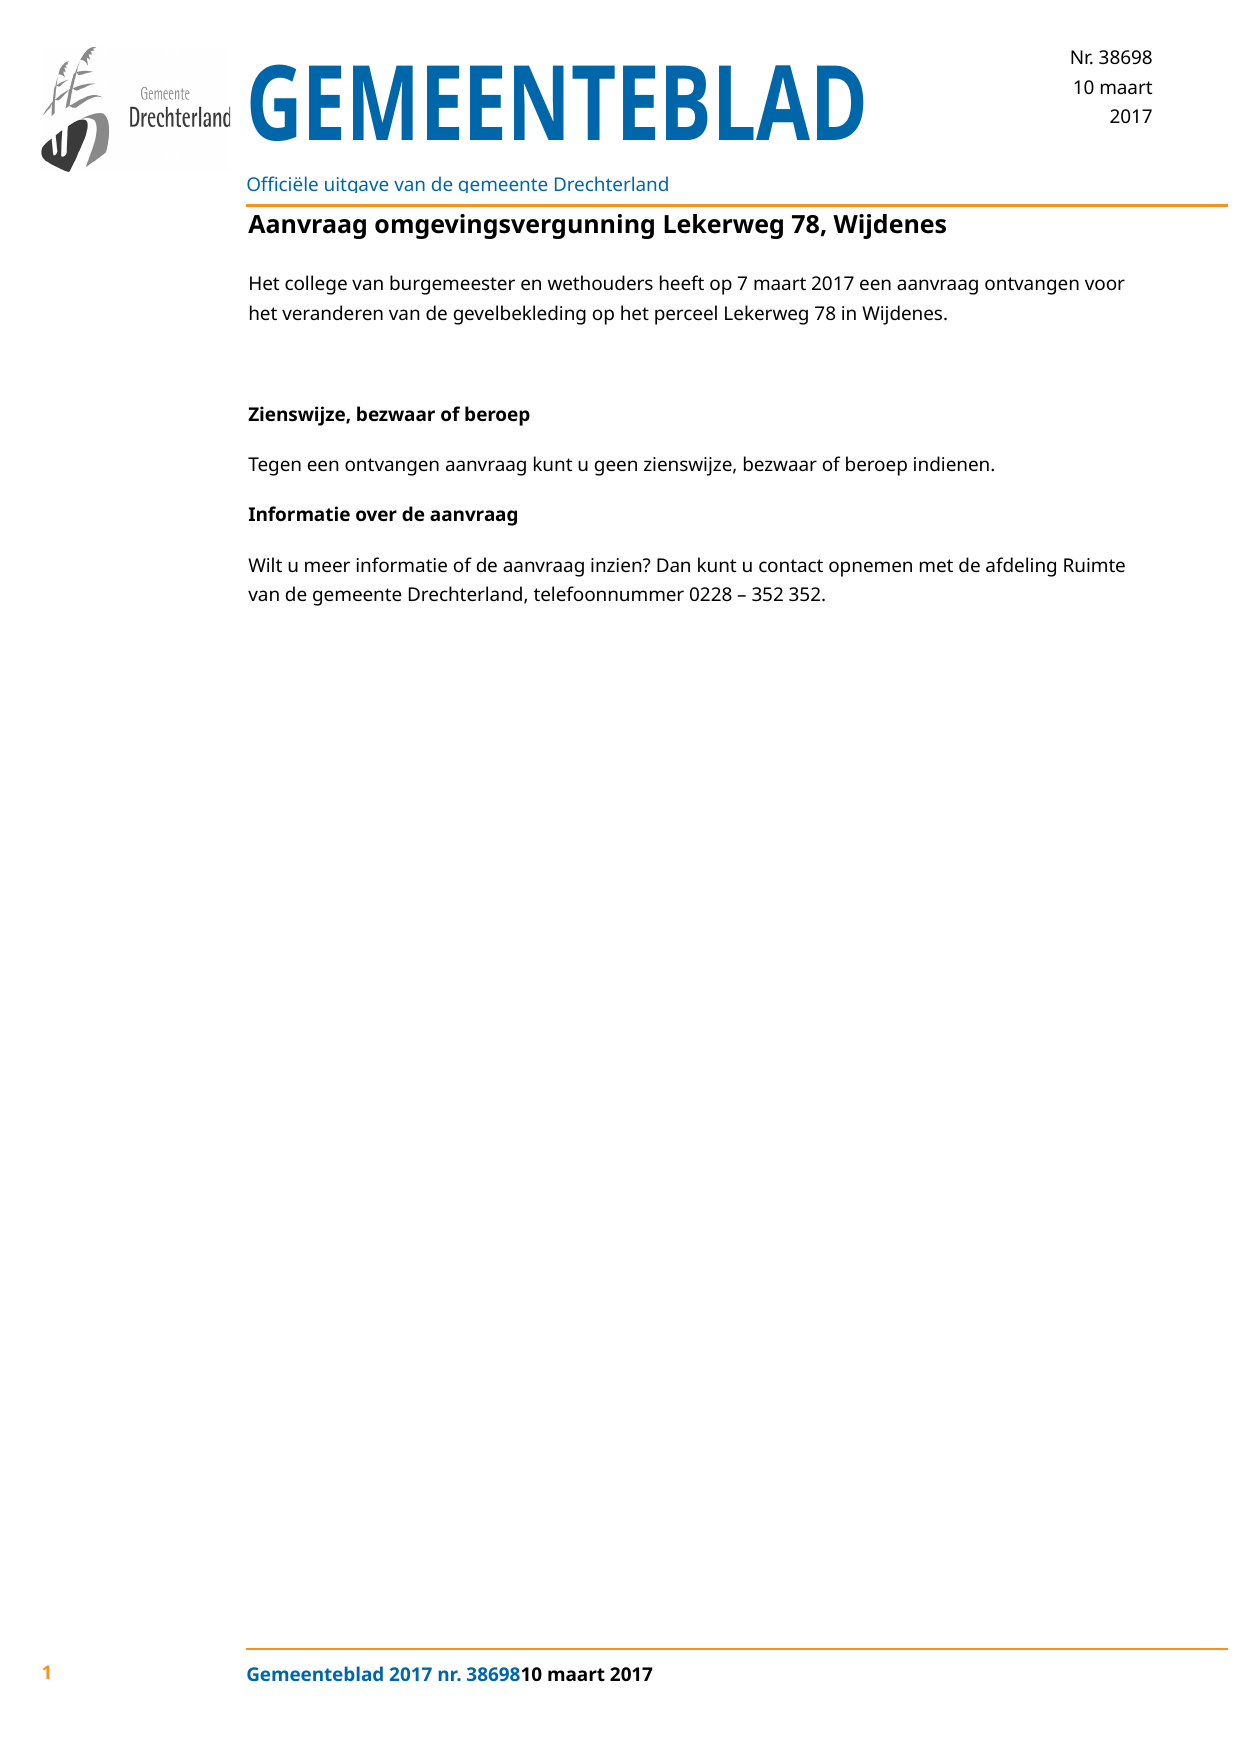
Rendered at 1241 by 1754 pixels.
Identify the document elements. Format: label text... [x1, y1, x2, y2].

text Informatie over de aanvraag [248, 502, 1152, 527]
picture [41, 47, 231, 172]
text Zienswijze, bezwaar of beroep [248, 401, 1152, 426]
text Het college van burgemeester en wethouders heeft op 7 maart 2017 een aanvraag ontvangen voor het veranderen van de gevelbekleding op het perceel Lekerweg 78 in Wijdenes. [248, 270, 1152, 326]
text Wilt u meer informatie of de aanvraag inzien? Dan kunt u contact opnemen met de afdeling Ruimte van de gemeente Drechterland, telefoonnummer 0228 – 352 352. [248, 552, 1152, 607]
text Aanvraag omgevingsvergunning Lekerweg 78, Wijdenes [248, 207, 1152, 241]
text Tegen een ontvangen aanvraag kunt u geen zienswijze, bezwaar of beroep indienen. [248, 451, 1152, 477]
